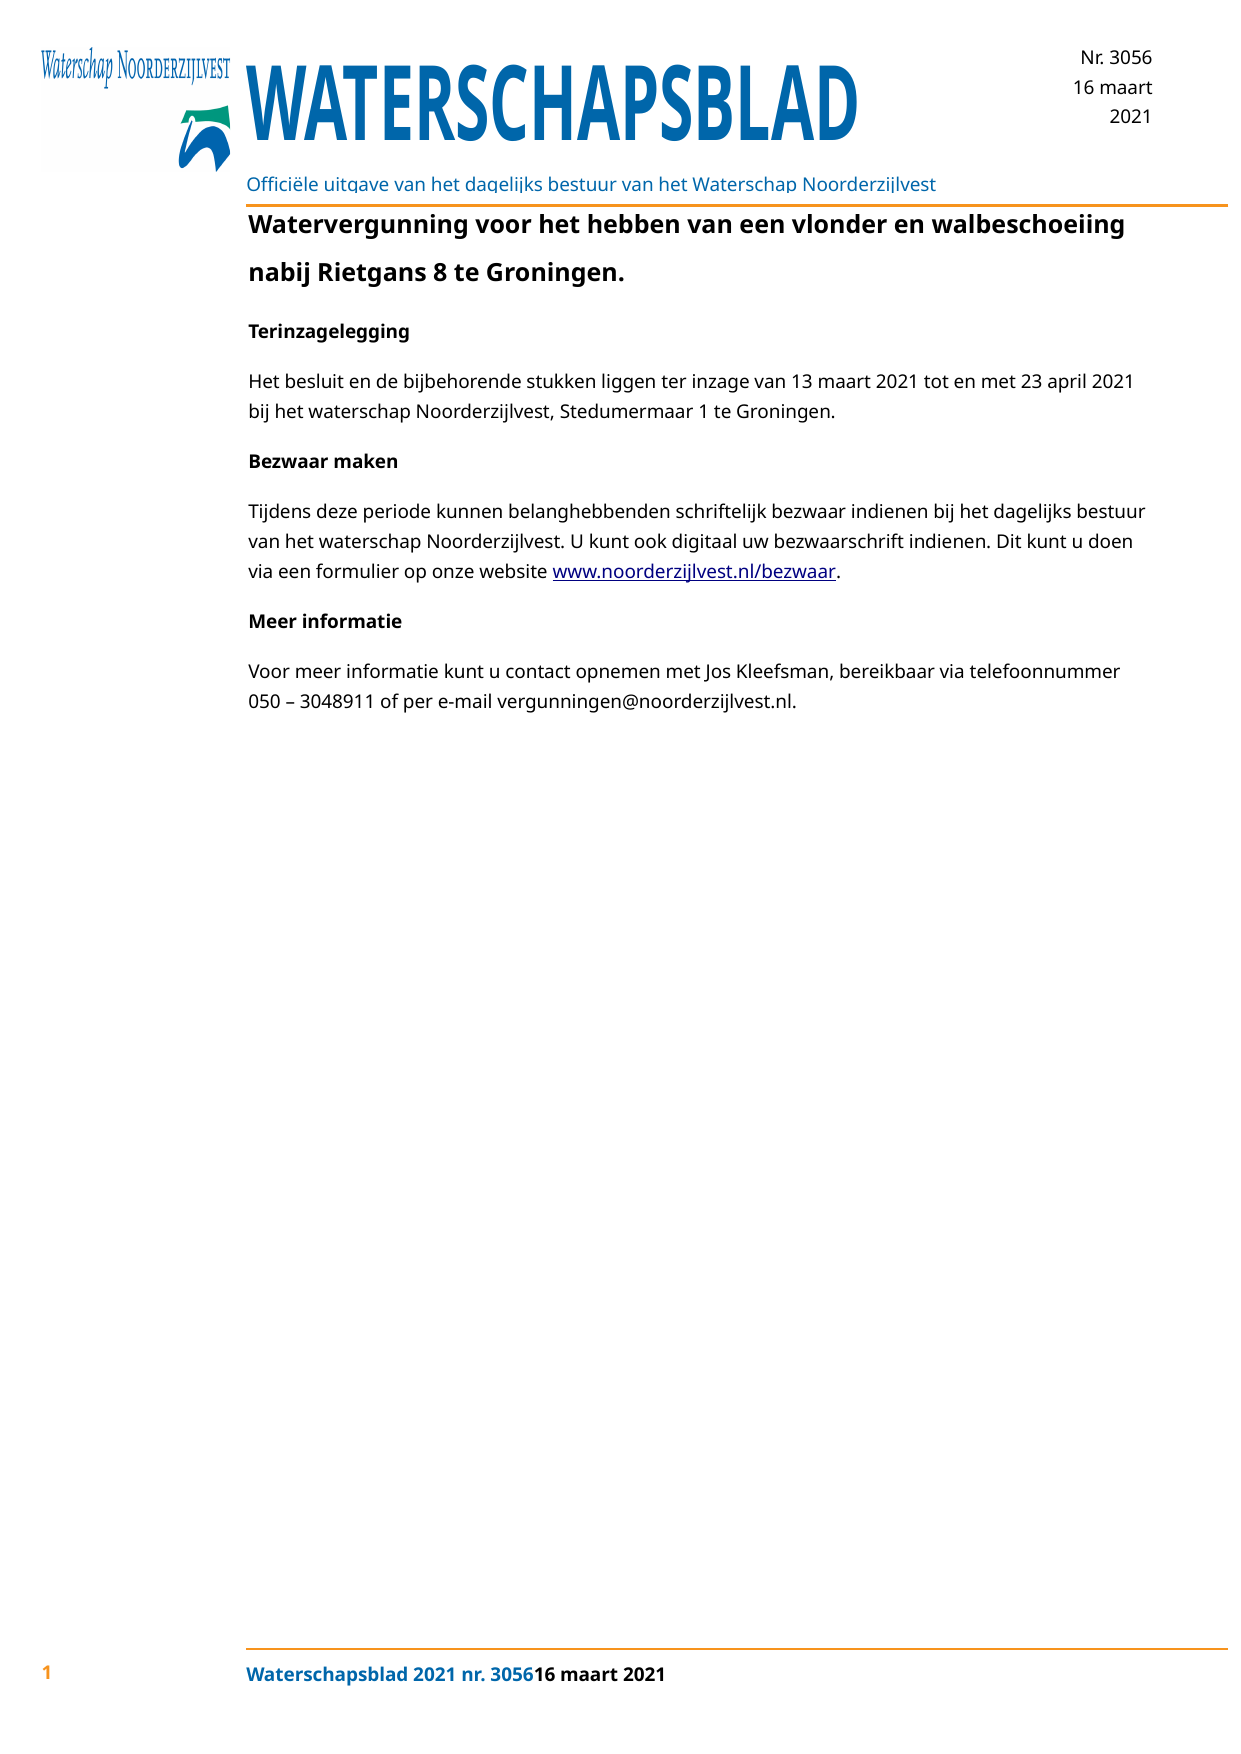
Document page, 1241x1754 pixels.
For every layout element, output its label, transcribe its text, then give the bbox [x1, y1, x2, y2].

text Het besluit en de bijbehorende stukken liggen ter inzage van 13 maart 2021 tot en met 23 april 2021 bij het waterschap Noorderzijlvest, Stedumermaar 1 te Groningen. [248, 368, 1152, 424]
text Terinzagelegging [248, 318, 1152, 344]
text Watervergunning voor het hebben van een vlonder en walbeschoeiing nabij Rietgans 8 te Groningen. [248, 207, 1152, 288]
text Voor meer informatie kunt u contact opnemen met Jos Kleefsman, bereikbaar via telefoonnummer 050 – 3048911 of per e-mail vergunningen@noorderzijlvest.nl. [248, 659, 1152, 714]
text Bezwaar maken [248, 448, 1152, 474]
text Meer informatie [248, 608, 1152, 634]
text Tijdens deze periode kunnen belanghebbenden schriftelijk bezwaar indienen bij het dagelijks bestuur van het waterschap Noorderzijlvest. U kunt ook digitaal uw bezwaarschrift indienen. Dit kunt u doen via een formulier op onze website www.noorderzijlvest.nl/bezwaar. [248, 499, 1152, 584]
picture [41, 47, 231, 172]
